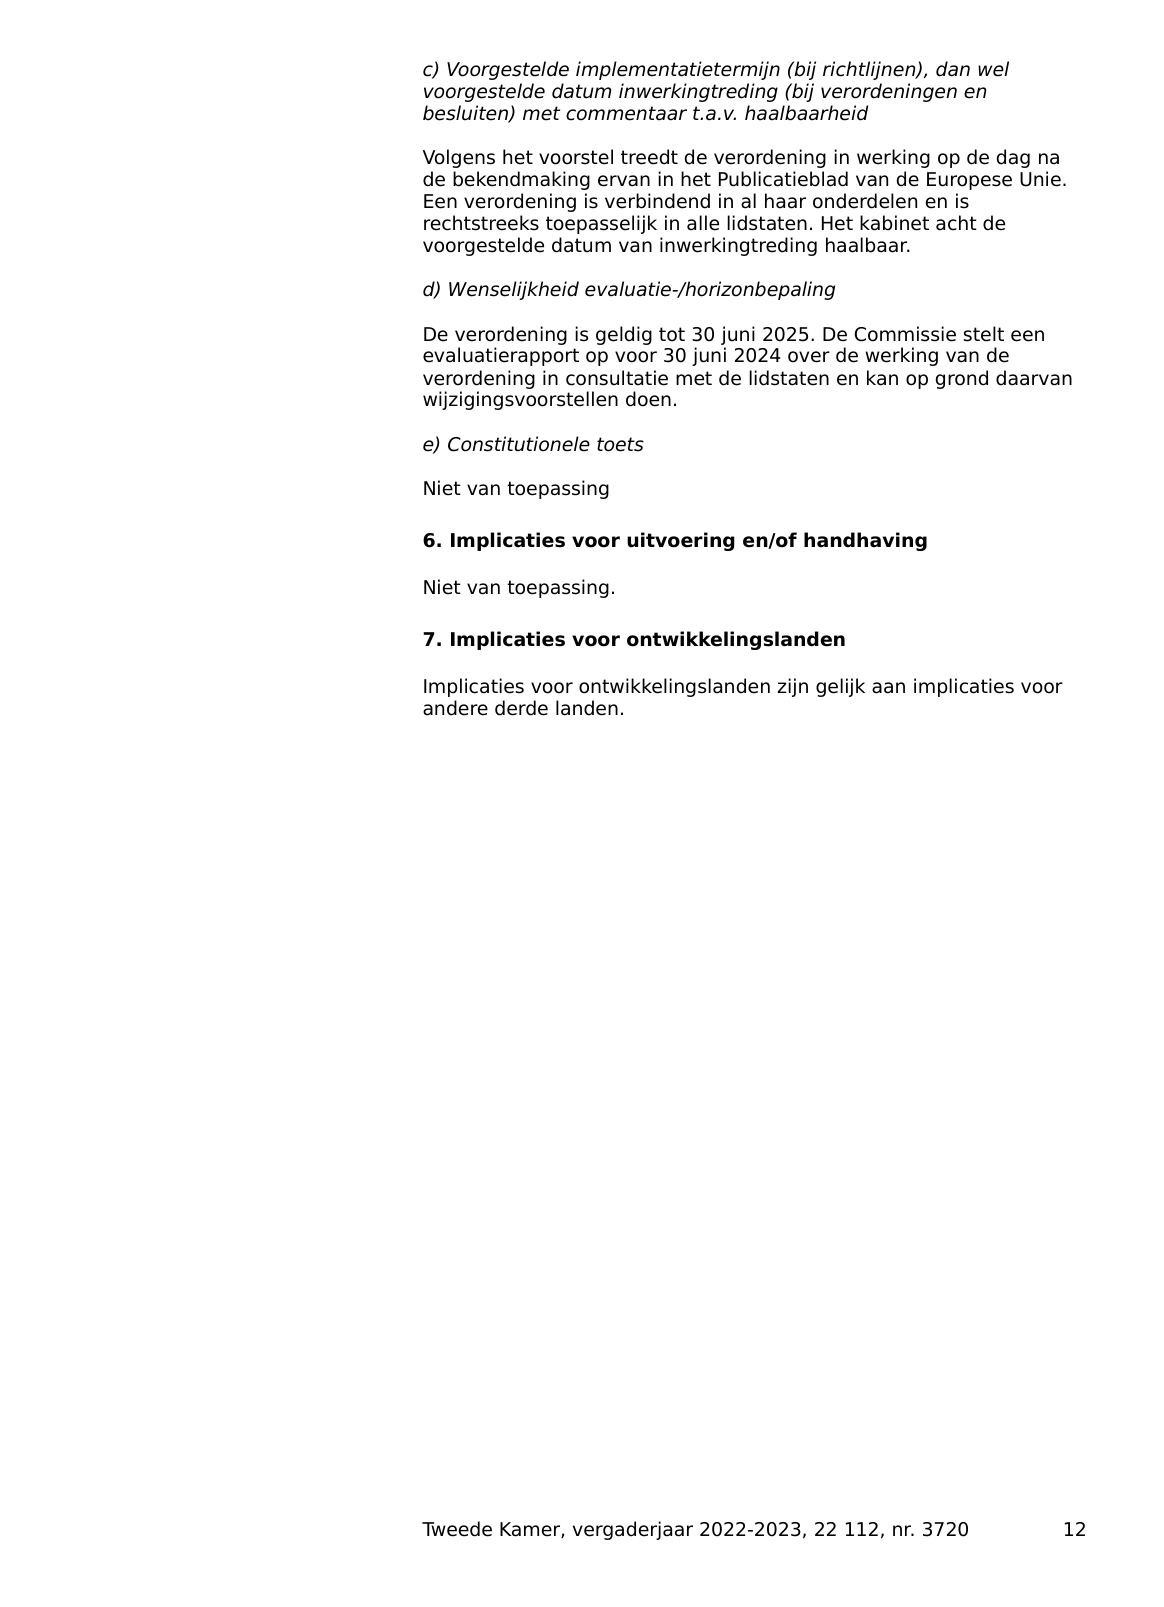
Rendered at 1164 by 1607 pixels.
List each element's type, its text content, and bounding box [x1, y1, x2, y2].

text Niet van toepassing. [422, 577, 1087, 599]
text De verordening is geldig tot 30 juni 2025. De Commissie stelt een evaluatierapport op voor 30 juni 2024 over de werking van de verordening in consultatie met de lidstaten en kan op grond daarvan wijzigingsvoorstellen doen. [422, 323, 1087, 411]
text Volgens het voorstel treedt de verordening in werking op de dag na de bekendmaking ervan in het Publicatieblad van de Europese Unie. Een verordening is verbindend in al haar onderdelen en is rechtstreeks toepasselijk in alle lidstaten. Het kabinet acht de voorgestelde datum van inwerkingtreding haalbaar. [422, 147, 1087, 257]
subtitle d) Wenselijkheid evaluatie-/horizonbepaling [422, 279, 1087, 301]
text Implicaties voor ontwikkelingslanden zijn gelijk aan implicaties voor andere derde landen. [422, 676, 1087, 719]
subtitle e) Constitutionele toets [422, 433, 1087, 456]
subtitle 7. Implicaties voor ontwikkelingslanden [422, 629, 1087, 651]
subtitle 6. Implicaties voor uitvoering en/of handhaving [422, 530, 1087, 552]
subtitle c) Voorgestelde implementatietermijn (bij richtlijnen), dan wel voorgestelde datum inwerkingtreding (bij verordeningen en besluiten) met commentaar t.a.v. haalbaarheid [422, 59, 1087, 125]
text Niet van toepassing [422, 478, 1087, 500]
